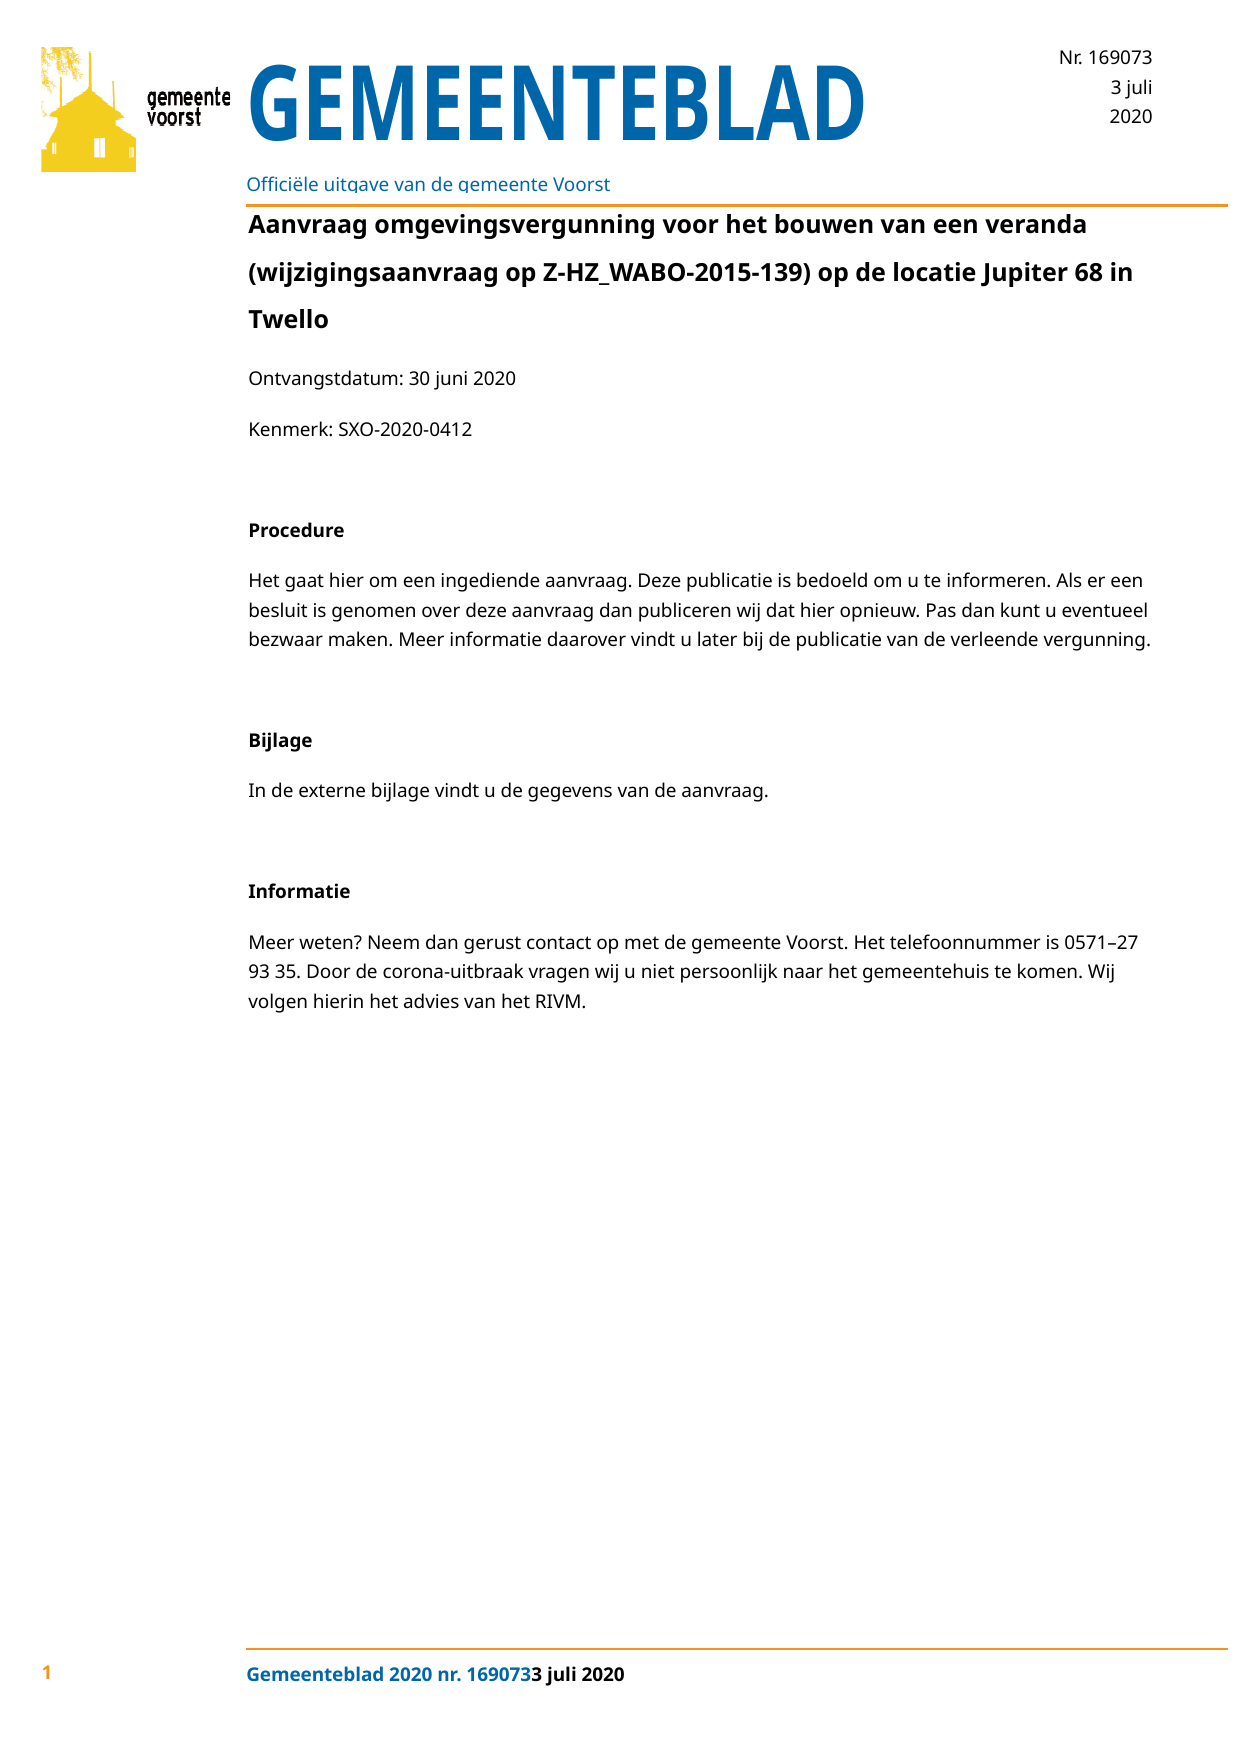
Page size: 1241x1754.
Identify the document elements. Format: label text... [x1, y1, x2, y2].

text Procedure [248, 517, 1152, 542]
text Kenmerk: SXO-2020-0412 [248, 416, 1152, 442]
text Informatie [248, 878, 1152, 904]
text Ontvangstdatum: 30 juni 2020 [248, 366, 1152, 391]
text In de externe bijlage vindt u de gegevens van de aanvraag. [248, 778, 1152, 803]
picture [41, 47, 231, 172]
text Aanvraag omgevingsvergunning voor het bouwen van een veranda (wijzigingsaanvraag op Z-HZ_WABO-2015-139) op de locatie Jupiter 68 in Twello [248, 207, 1152, 336]
text Meer weten? Neem dan gerust contact op met de gemeente Voorst. Het telefoonnummer is 0571–27 93 35. Door de corona-uitbraak vragen wij u niet persoonlijk naar het gemeentehuis te komen. Wij volgen hierin het advies van het RIVM. [248, 929, 1152, 1014]
text Bijlage [248, 727, 1152, 753]
text Het gaat hier om een ingediende aanvraag. Deze publicatie is bedoeld om u te informeren. Als er een besluit is genomen over deze aanvraag dan publiceren wij dat hier opnieuw. Pas dan kunt u eventueel bezwaar maken. Meer informatie daarover vindt u later bij de publicatie van de verleende vergunning. [248, 567, 1152, 652]
